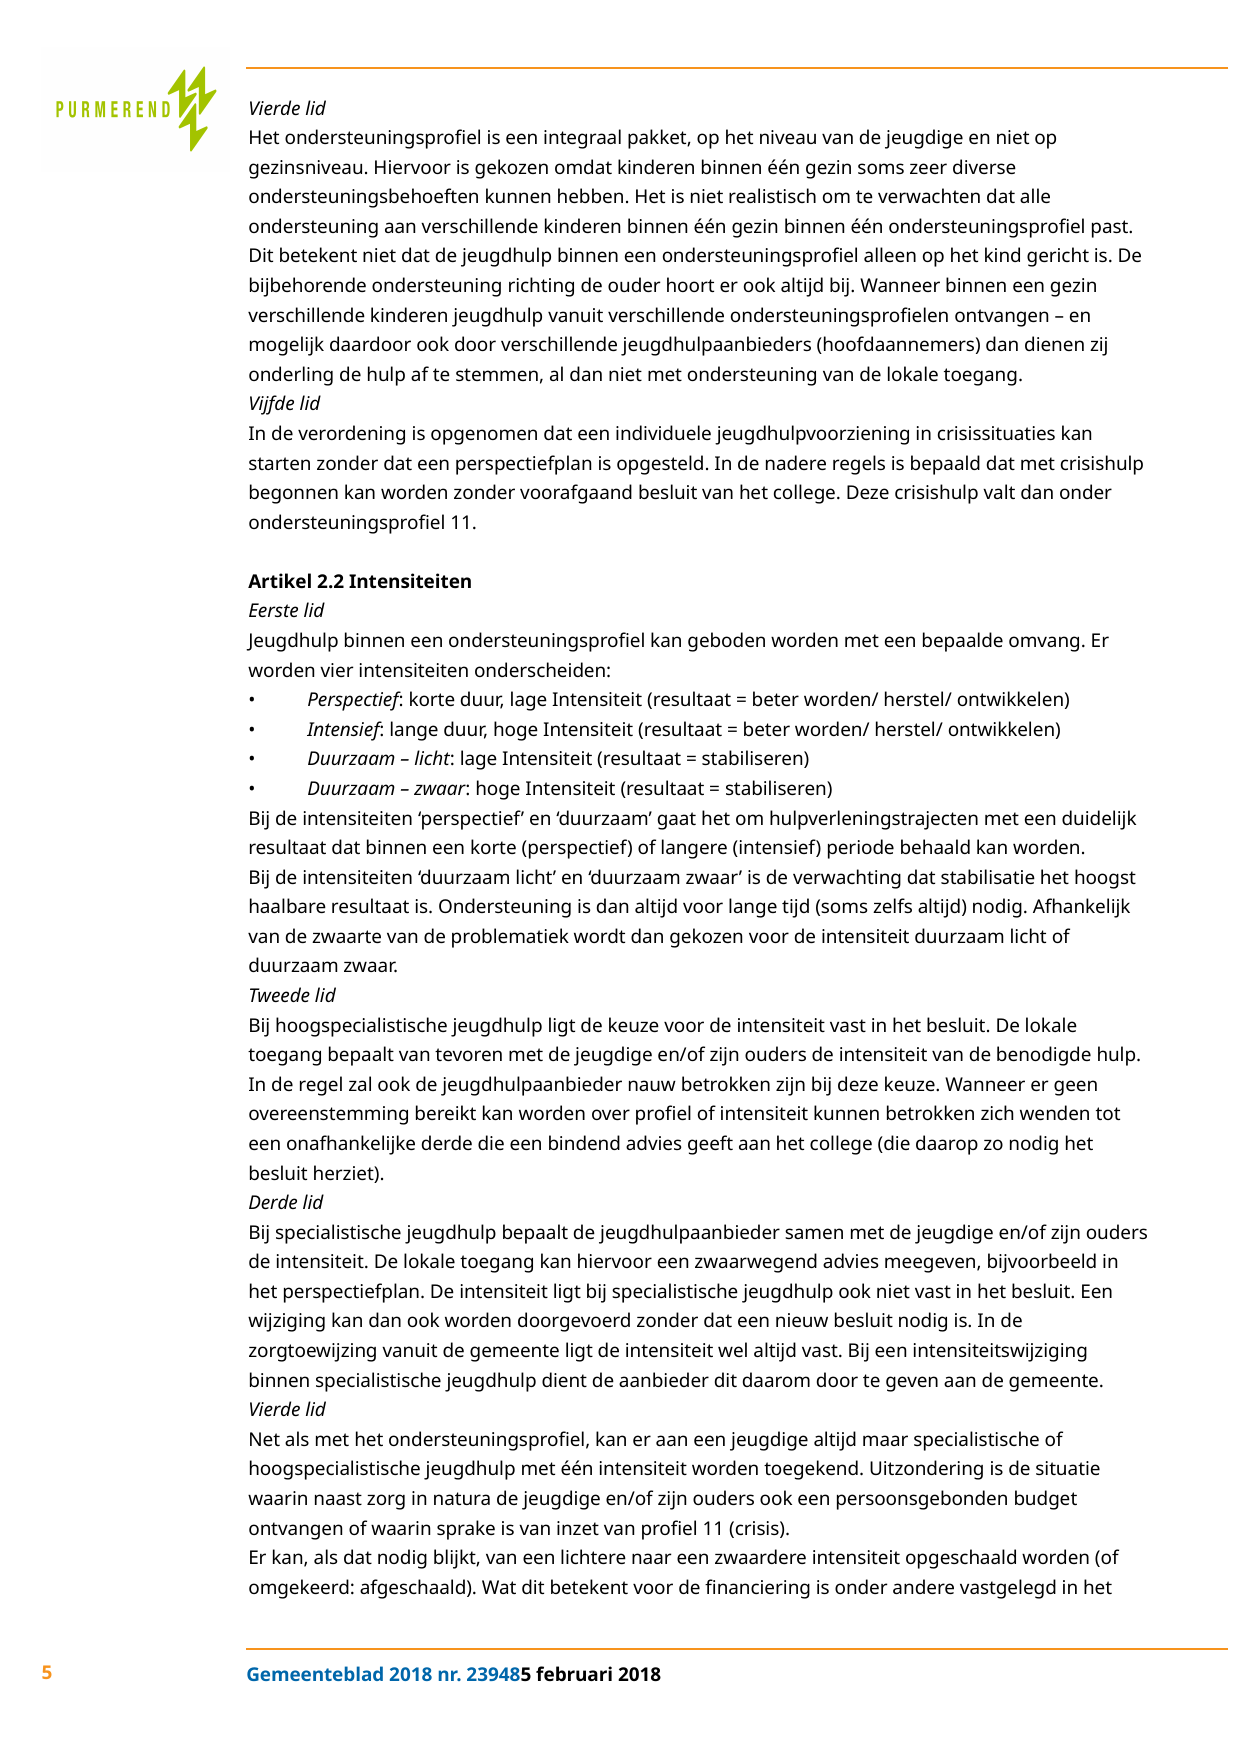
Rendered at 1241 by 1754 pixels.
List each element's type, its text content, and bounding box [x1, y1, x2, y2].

text Artikel 2.2 Intensiteiten [248, 568, 1152, 594]
text Vierde lid [248, 95, 1152, 121]
text Net als met het ondersteuningsprofiel, kan er aan een jeugdige altijd maar specialistische of hoogspecialistische jeugdhulp met één intensiteit worden toegekend. Uitzondering is de situatie waarin naast zorg in natura de jeugdige en/of zijn ouders ook een persoonsgebonden budget ontvangen of waarin sprake is van inzet van profiel 11 (crisis). [248, 1426, 1152, 1541]
text Bij de intensiteiten ‘perspectief’ en ‘duurzaam’ gaat het om hulpverleningstrajecten met een duidelijk resultaat dat binnen een korte (perspectief) of langere (intensief) periode behaald kan worden. [248, 805, 1152, 860]
list Perspectief: korte duur, lage Intensiteit (resultaat = beter worden/ herstel/ ontwikkelen) [248, 686, 1152, 712]
text Bij hoogspecialistische jeugdhulp ligt de keuze voor de intensiteit vast in het besluit. De lokale toegang bepaalt van tevoren met de jeugdige en/of zijn ouders de intensiteit van de benodigde hulp. In de regel zal ook de jeugdhulpaanbieder nauw betrokken zijn bij deze keuze. Wanneer er geen overeenstemming bereikt kan worden over profiel of intensiteit kunnen betrokken zich wenden tot een onafhankelijke derde die een bindend advies geeft aan het college (die daarop zo nodig het besluit herziet). [248, 1012, 1152, 1186]
text Tweede lid [248, 982, 1152, 1008]
text Bij specialistische jeugdhulp bepaalt de jeugdhulpaanbieder samen met de jeugdige en/of zijn ouders de intensiteit. De lokale toegang kan hiervoor een zwaarwegend advies meegeven, bijvoorbeeld in het perspectiefplan. De intensiteit ligt bij specialistische jeugdhulp ook niet vast in het besluit. Een wijziging kan dan ook worden doorgevoerd zonder dat een nieuw besluit nodig is. In de zorgtoewijzing vanuit de gemeente ligt de intensiteit wel altijd vast. Bij een intensiteitswijziging binnen specialistische jeugdhulp dient de aanbieder dit daarom door te geven aan de gemeente. [248, 1219, 1152, 1393]
text Derde lid [248, 1189, 1152, 1215]
picture [41, 47, 231, 172]
text Vijfde lid [248, 391, 1152, 416]
text Bij de intensiteiten ‘duurzaam licht’ en ‘duurzaam zwaar’ is de verwachting dat stabilisatie het hoogst haalbare resultaat is. Ondersteuning is dan altijd voor lange tijd (soms zelfs altijd) nodig. Afhankelijk van de zwaarte van de problematiek wordt dan gekozen voor de intensiteit duurzaam licht of duurzaam zwaar. [248, 864, 1152, 978]
text Het ondersteuningsprofiel is een integraal pakket, op het niveau van de jeugdige en niet op gezinsniveau. Hiervoor is gekozen omdat kinderen binnen één gezin soms zeer diverse ondersteuningsbehoeften kunnen hebben. Het is niet realistisch om te verwachten dat alle ondersteuning aan verschillende kinderen binnen één gezin binnen één ondersteuningsprofiel past. Dit betekent niet dat de jeugdhulp binnen een ondersteuningsprofiel alleen op het kind gericht is. De bijbehorende ondersteuning richting de ouder hoort er ook altijd bij. Wanneer binnen een gezin verschillende kinderen jeugdhulp vanuit verschillende ondersteuningsprofielen ontvangen – en mogelijk daardoor ook door verschillende jeugdhulpaanbieders (hoofdaannemers) dan dienen zij onderling de hulp af te stemmen, al dan niet met ondersteuning van de lokale toegang. [248, 124, 1152, 387]
text Vierde lid [248, 1396, 1152, 1422]
list Duurzaam – licht: lage Intensiteit (resultaat = stabiliseren) [248, 746, 1152, 771]
text Er kan, als dat nodig blijkt, van een lichtere naar een zwaardere intensiteit opgeschaald worden (of omgekeerd: afgeschaald). Wat dit betekent voor de financiering is onder andere vastgelegd in het [248, 1544, 1152, 1600]
text Eerste lid [248, 598, 1152, 623]
text Jeugdhulp binnen een ondersteuningsprofiel kan geboden worden met een bepaalde omvang. Er worden vier intensiteiten onderscheiden: [248, 627, 1152, 683]
list Duurzaam – zwaar: hoge Intensiteit (resultaat = stabiliseren) [248, 775, 1152, 801]
text In de verordening is opgenomen dat een individuele jeugdhulpvoorziening in crisissituaties kan starten zonder dat een perspectiefplan is opgesteld. In de nadere regels is bepaald dat met crisishulp begonnen kan worden zonder voorafgaand besluit van het college. Deze crisishulp valt dan onder ondersteuningsprofiel 11. [248, 420, 1152, 535]
list Intensief: lange duur, hoge Intensiteit (resultaat = beter worden/ herstel/ ontwikkelen) [248, 716, 1152, 742]
